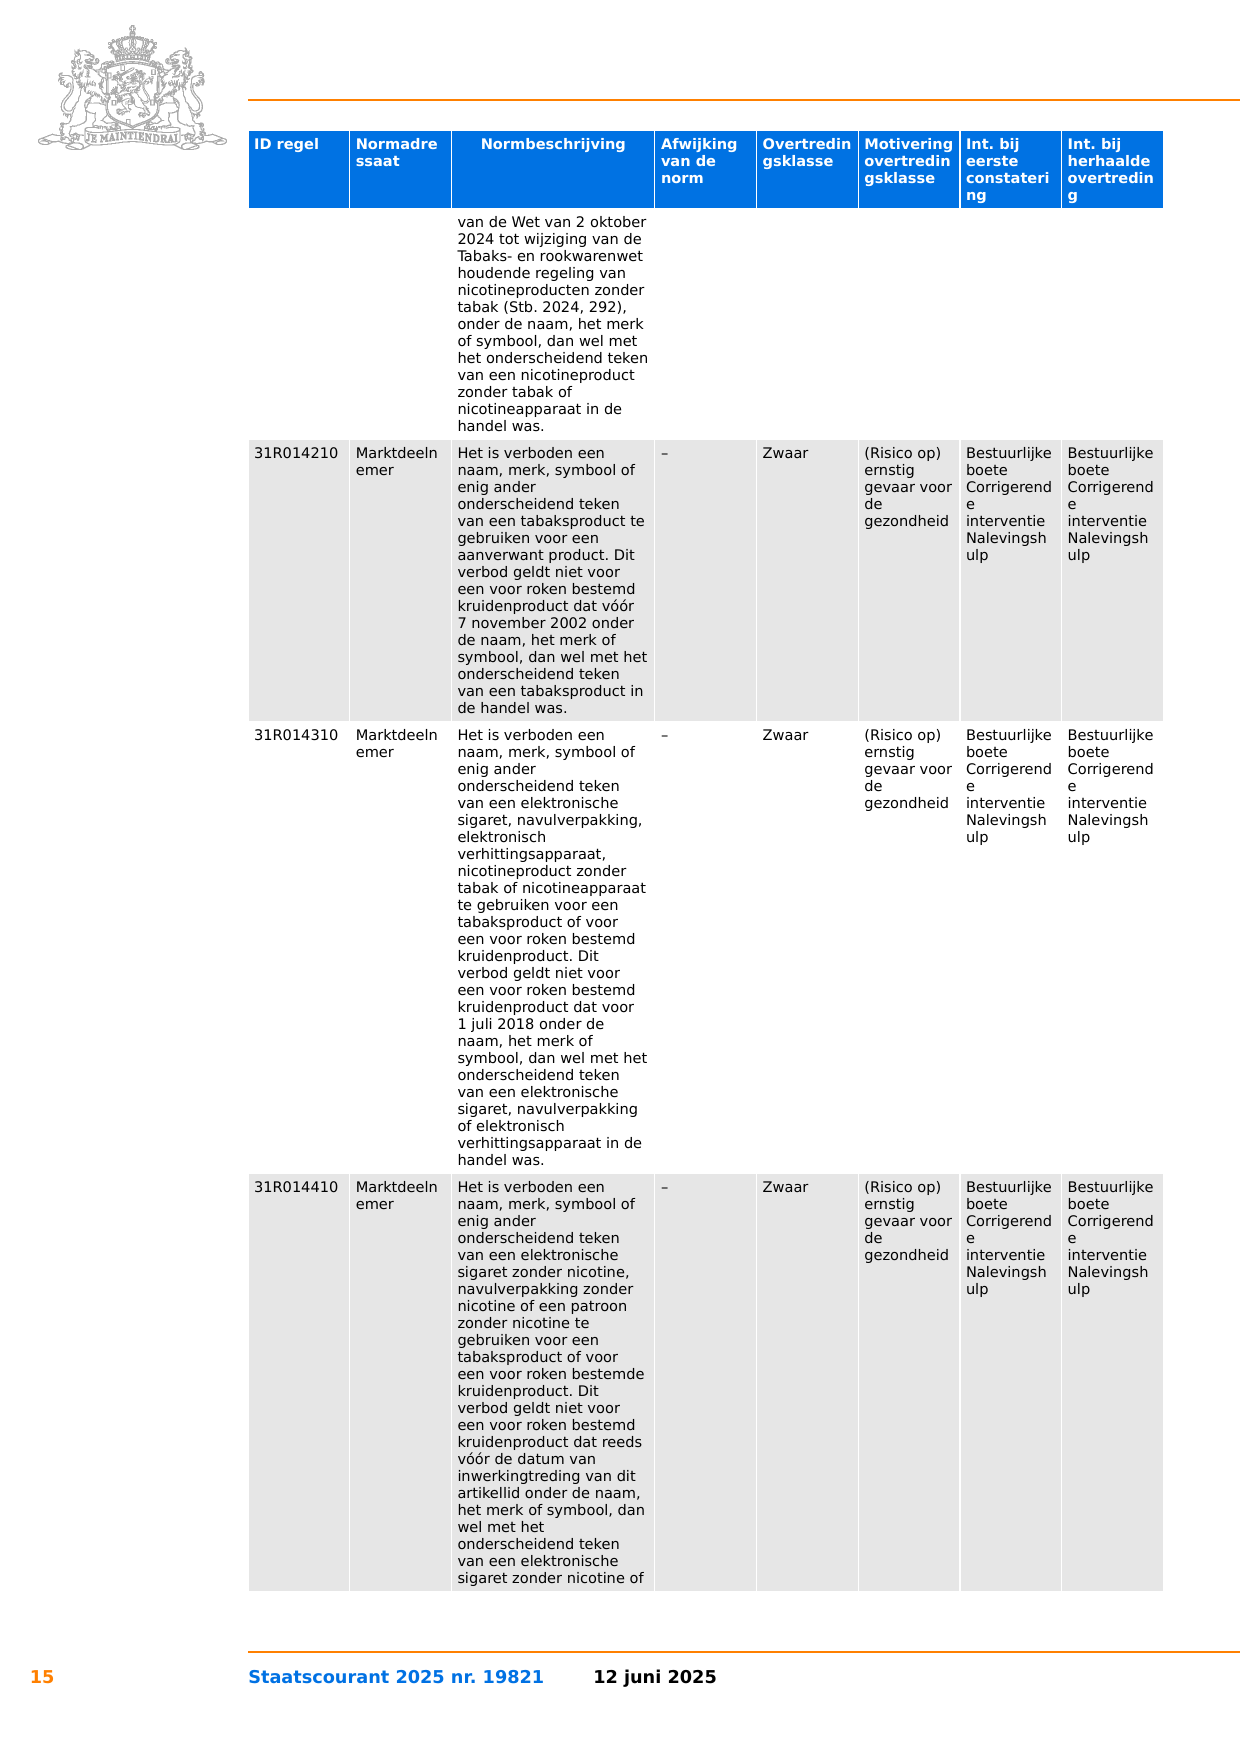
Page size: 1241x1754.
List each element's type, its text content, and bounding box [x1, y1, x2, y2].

table_cell [961, 209, 1061, 439]
table_header Afwijking van de norm [655, 131, 756, 208]
table_cell Bestuurlijke boete Corrigerende interventie Nalevingshulp [961, 723, 1061, 1173]
table_cell [655, 209, 756, 439]
table_header ID regel [249, 131, 349, 208]
table_cell Zwaar [757, 1174, 858, 1591]
table_header Motivering overtredingsklasse [859, 131, 959, 208]
table_cell (Risico op) ernstig gevaar voor de gezondheid [859, 440, 959, 721]
table_cell Marktdeelnemer [350, 1174, 451, 1591]
table_header Normbeschrijving [452, 131, 654, 208]
table_cell Zwaar [757, 440, 858, 721]
table_cell Het is verboden een naam, merk, symbool of enig ander onderscheidend teken van een tabaksproduct te gebruiken voor een aanverwant product. Dit verbod geldt niet voor een voor roken bestemd kruidenproduct dat vóór 7 november 2002 onder de naam, het merk of symbool, dan wel met het onderscheidend teken van een tabaksproduct in de handel was. [452, 440, 654, 721]
table_header Overtredingsklasse [757, 131, 858, 208]
table_cell Marktdeelnemer [350, 723, 451, 1173]
table_header Normadressaat [350, 131, 451, 208]
table_header Int. bij herhaalde overtreding [1062, 131, 1163, 208]
table_cell Het is verboden een naam, merk, symbool of enig ander onderscheidend teken van een elektronische sigaret, navulverpakking, elektronisch verhittingsapparaat, nicotineproduct zonder tabak of nicotineapparaat te gebruiken voor een tabaksproduct of voor een voor roken bestemd kruidenproduct. Dit verbod geldt niet voor een voor roken bestemd kruidenproduct dat voor 1 juli 2018 onder de naam, het merk of symbool, dan wel met het onderscheidend teken van een elektronische sigaret, navulverpakking of elektronisch verhittingsapparaat in de handel was. [452, 723, 654, 1173]
table_cell [757, 209, 858, 439]
table_cell Het is verboden een naam, merk, symbool of enig ander onderscheidend teken van een elektronische sigaret zonder nicotine, navulverpakking zonder nicotine of een patroon zonder nicotine te gebruiken voor een tabaksproduct of voor een voor roken bestemde kruidenproduct. Dit verbod geldt niet voor een voor roken bestemd kruidenproduct dat reeds vóór de datum van inwerkingtreding van dit artikellid onder de naam, het merk of symbool, dan wel met het onderscheidend teken van een elektronische sigaret zonder nicotine of [452, 1174, 654, 1591]
table_cell [1062, 209, 1163, 439]
table_cell 31R014210 [249, 440, 349, 721]
table_cell (Risico op) ernstig gevaar voor de gezondheid [859, 723, 959, 1173]
table_cell Bestuurlijke boete Corrigerende interventie Nalevingshulp [1062, 723, 1163, 1173]
table_cell Marktdeelnemer [350, 440, 451, 721]
table_cell – [655, 723, 756, 1173]
table_header Int. bij eerste constatering [961, 131, 1061, 208]
table_cell – [655, 440, 756, 721]
table_cell Bestuurlijke boete Corrigerende interventie Nalevingshulp [1062, 1174, 1163, 1591]
table_cell (Risico op) ernstig gevaar voor de gezondheid [859, 1174, 959, 1591]
table_cell – [655, 1174, 756, 1591]
table_cell 31R014410 [249, 1174, 349, 1591]
table_cell Bestuurlijke boete Corrigerende interventie Nalevingshulp [961, 440, 1061, 721]
table_cell Zwaar [757, 723, 858, 1173]
table_cell [350, 209, 451, 439]
table_cell 31R014310 [249, 723, 349, 1173]
table_cell [859, 209, 959, 439]
table_cell [249, 209, 349, 439]
table_cell van de Wet van 2 oktober 2024 tot wijziging van de Tabaks- en rookwarenwet houdende regeling van nicotineproducten zonder tabak (Stb. 2024, 292), onder de naam, het merk of symbool, dan wel met het onderscheidend teken van een nicotineproduct zonder tabak of nicotineapparaat in de handel was. [452, 209, 654, 439]
picture [38, 25, 227, 150]
table_cell Bestuurlijke boete Corrigerende interventie Nalevingshulp [1062, 440, 1163, 721]
table_cell Bestuurlijke boete Corrigerende interventie Nalevingshulp [961, 1174, 1061, 1591]
